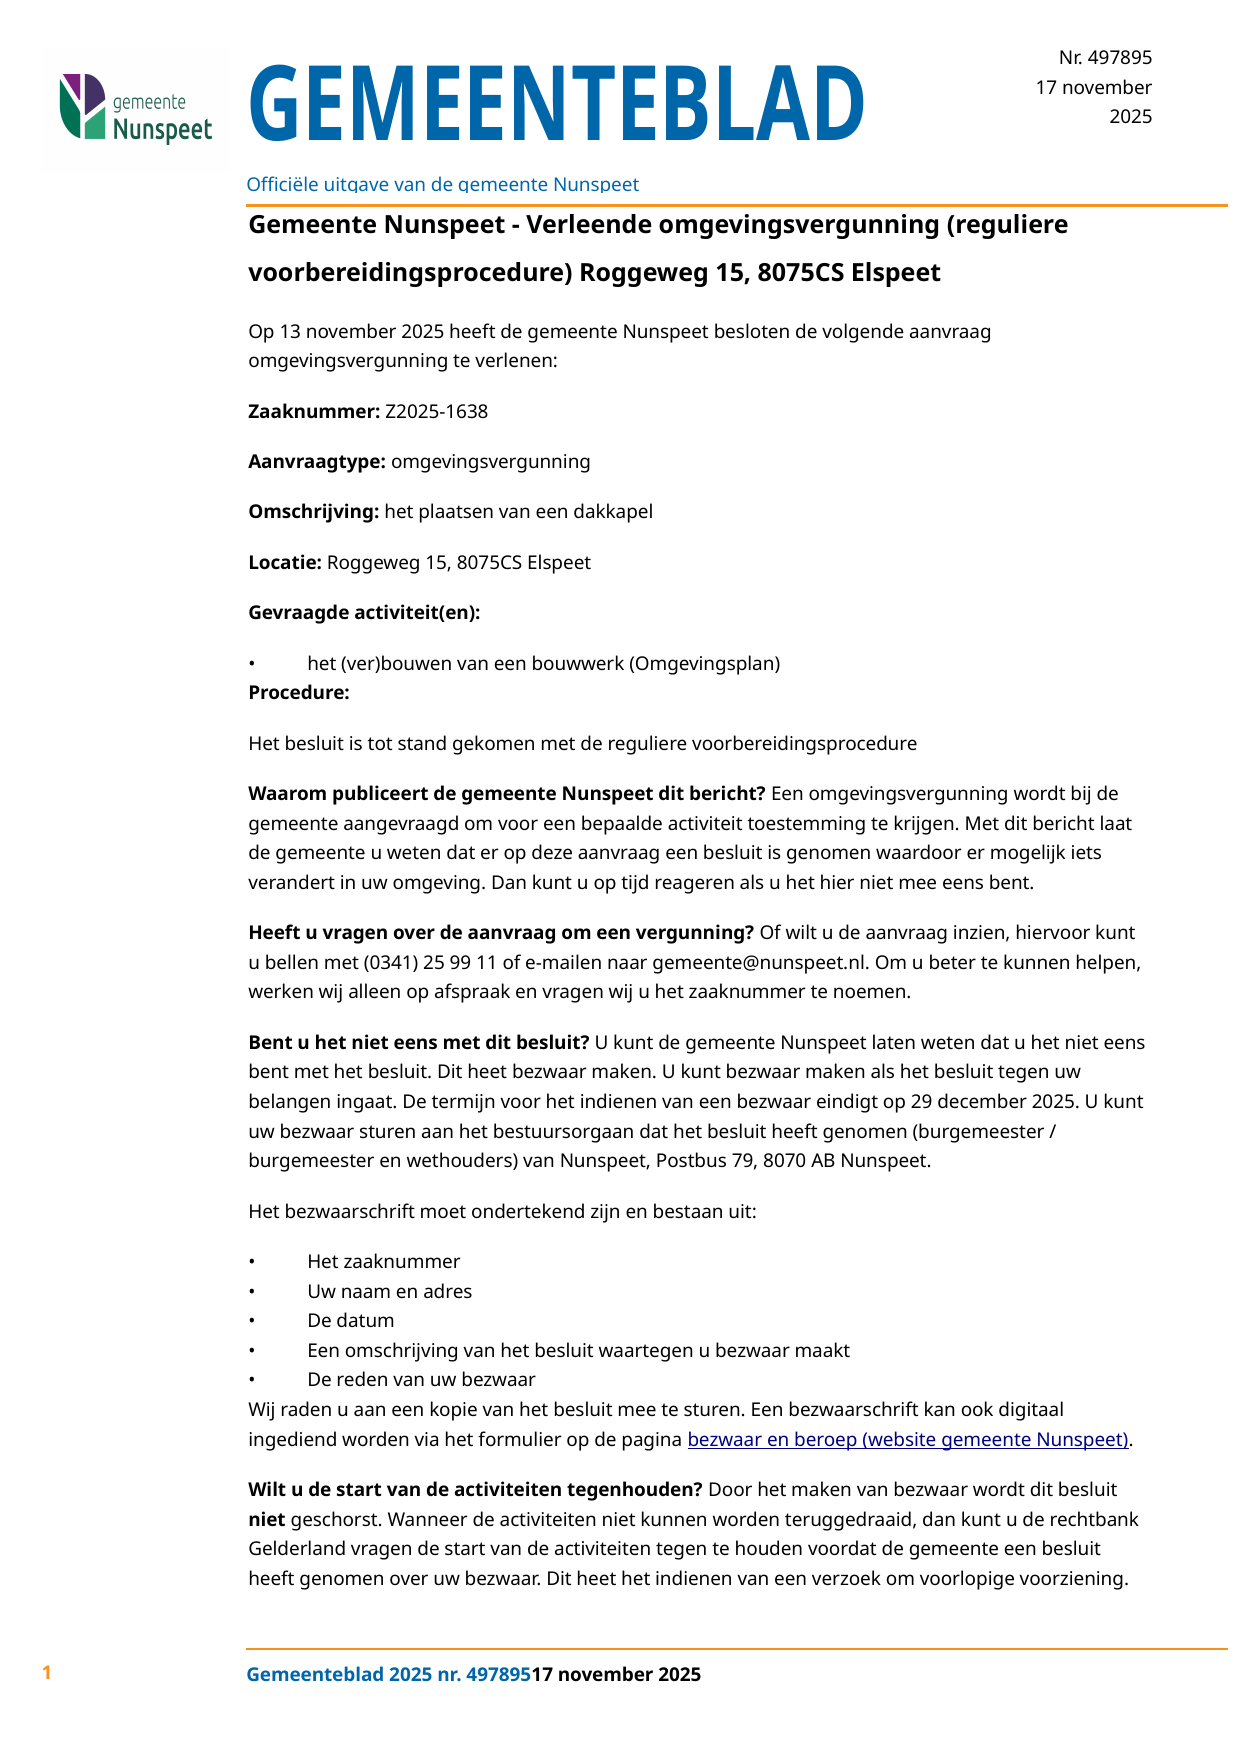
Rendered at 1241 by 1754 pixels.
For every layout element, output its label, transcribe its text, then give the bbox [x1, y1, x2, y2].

list De reden van uw bezwaar [248, 1367, 1152, 1392]
list Een omschrijving van het besluit waartegen u bezwaar maakt [248, 1337, 1152, 1363]
text Heeft u vragen over de aanvraag om een vergunning? Of wilt u de aanvraag inzien, hiervoor kunt u bellen met (0341) 25 99 11 of e-mailen naar gemeente@nunspeet.nl. Om u beter te kunnen helpen, werken wij alleen op afspraak en vragen wij u het zaaknummer te noemen. [248, 919, 1152, 1004]
text Gemeente Nunspeet - Verleende omgevingsvergunning (reguliere voorbereidingsprocedure) Roggeweg 15, 8075CS Elspeet [248, 207, 1152, 288]
text Waarom publiceert de gemeente Nunspeet dit bericht? Een omgevingsvergunning wordt bij de gemeente aangevraagd om voor een bepaalde activiteit toestemming te krijgen. Met dit bericht laat de gemeente u weten dat er op deze aanvraag een besluit is genomen waardoor er mogelijk iets verandert in uw omgeving. Dan kunt u op tijd reageren als u het hier niet mee eens bent. [248, 780, 1152, 895]
text Aanvraagtype: omgevingsvergunning [248, 448, 1152, 474]
text Het besluit is tot stand gekomen met de reguliere voorbereidingsprocedure [248, 730, 1152, 756]
list De datum [248, 1307, 1152, 1333]
picture [41, 47, 231, 172]
text Het bezwaarschrift moet ondertekend zijn en bestaan uit: [248, 1198, 1152, 1224]
text Gevraagde activiteit(en): [248, 599, 1152, 625]
list Uw naam en adres [248, 1278, 1152, 1304]
text Wij raden u aan een kopie van het besluit mee te sturen. Een bezwaarschrift kan ook digitaal ingediend worden via het formulier op de pagina bezwaar en beroep (website gemeente Nunspeet). [248, 1396, 1152, 1452]
text Wilt u de start van de activiteiten tegenhouden? Door het maken van bezwaar wordt dit besluit niet geschorst. Wanneer de activiteiten niet kunnen worden teruggedraaid, dan kunt u de rechtbank Gelderland vragen de start van de activiteiten tegen te houden voordat de gemeente een besluit heeft genomen over uw bezwaar. Dit heet het indienen van een verzoek om voorlopige voorziening. [248, 1476, 1152, 1591]
text Locatie: Roggeweg 15, 8075CS Elspeet [248, 549, 1152, 575]
text Zaaknummer: Z2025-1638 [248, 398, 1152, 424]
text Procedure: [248, 679, 1152, 705]
text Bent u het niet eens met dit besluit? U kunt de gemeente Nunspeet laten weten dat u het niet eens bent met het besluit. Dit heet bezwaar maken. U kunt bezwaar maken als het besluit tegen uw belangen ingaat. De termijn voor het indienen van een bezwaar eindigt op 29 december 2025. U kunt uw bezwaar sturen aan het bestuursorgaan dat het besluit heeft genomen (burgemeester / burgemeester en wethouders) van Nunspeet, Postbus 79, 8070 AB Nunspeet. [248, 1029, 1152, 1173]
text Op 13 november 2025 heeft de gemeente Nunspeet besloten de volgende aanvraag omgevingsvergunning te verlenen: [248, 318, 1152, 373]
list Het zaaknummer [248, 1248, 1152, 1274]
list het (ver)bouwen van een bouwwerk (Omgevingsplan) [248, 650, 1152, 676]
text Omschrijving: het plaatsen van een dakkapel [248, 499, 1152, 524]
